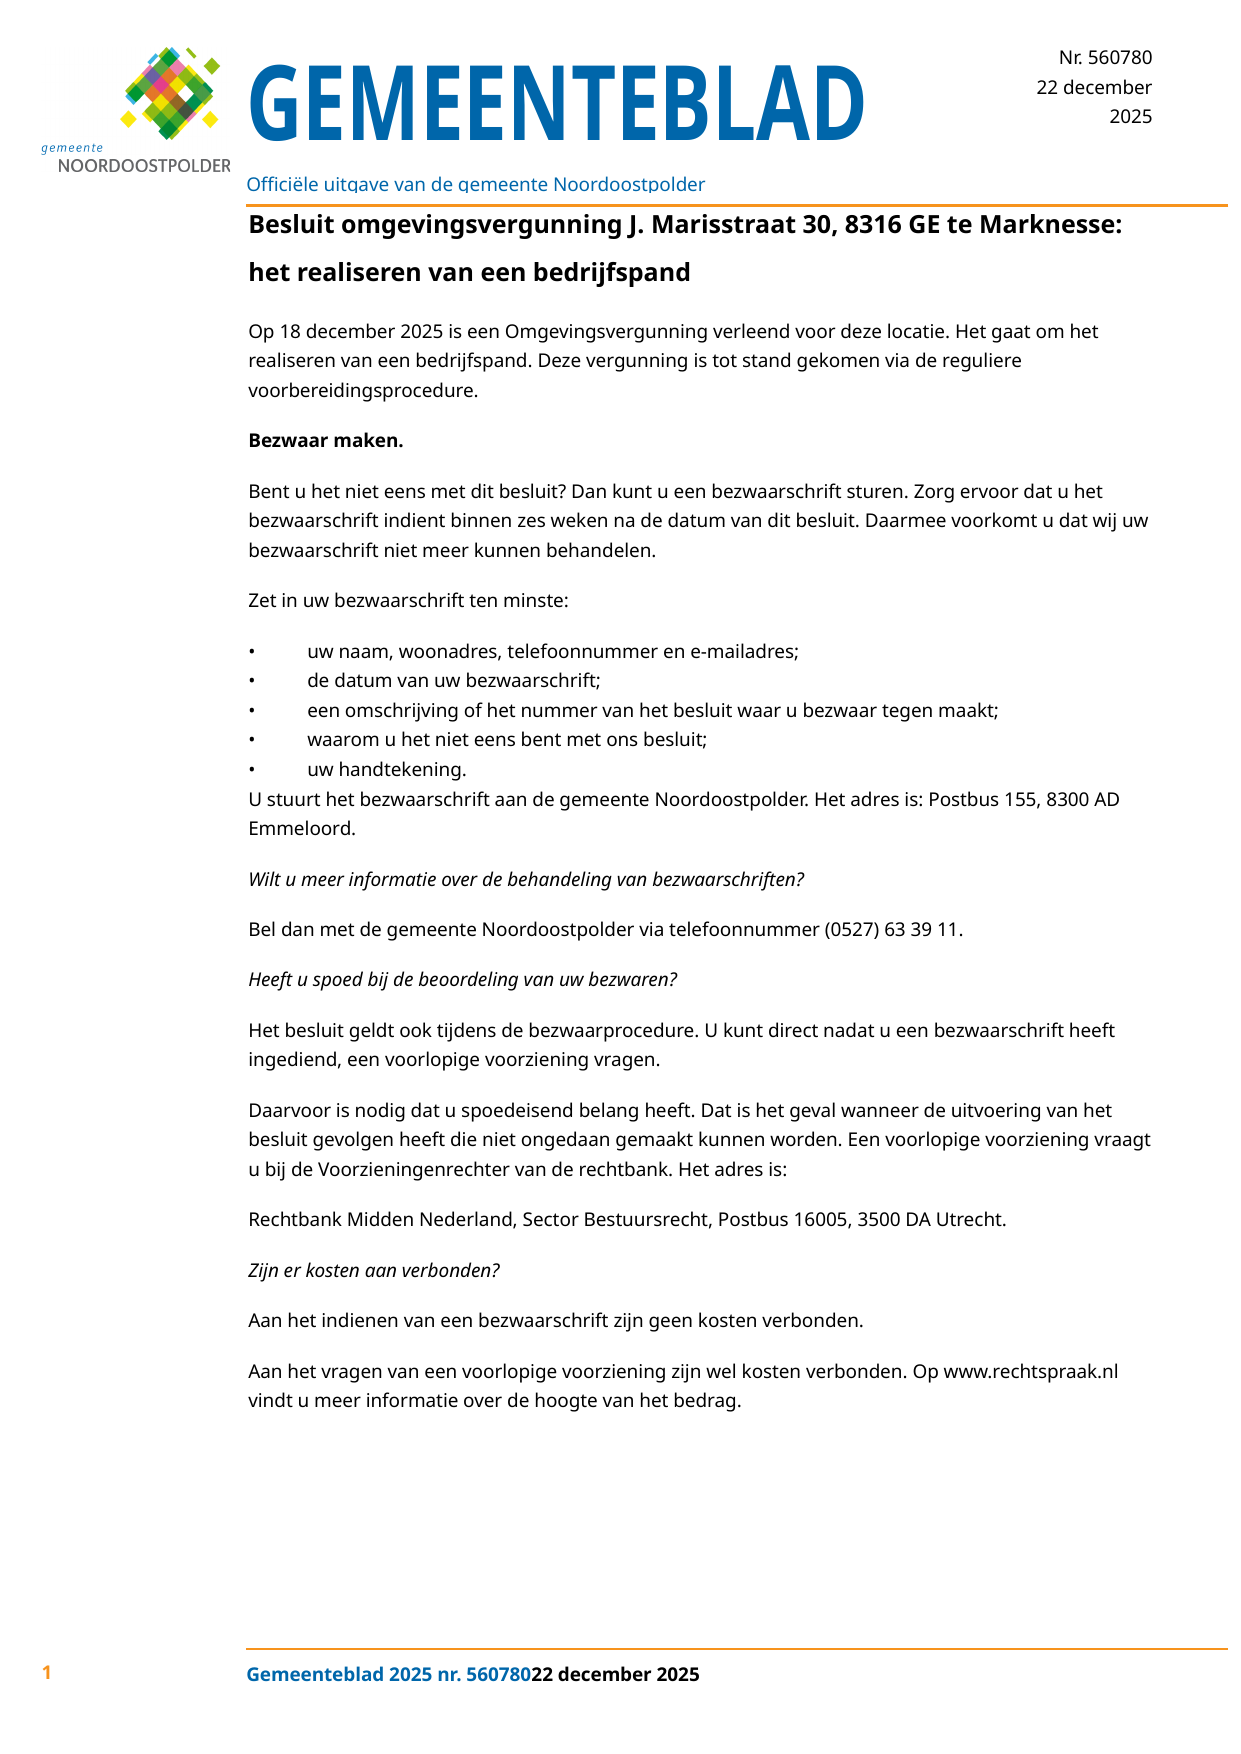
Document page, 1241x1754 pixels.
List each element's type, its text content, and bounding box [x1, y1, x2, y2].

text Zijn er kosten aan verbonden? [248, 1257, 1152, 1283]
list uw naam, woonadres, telefoonnummer en e-mailadres; [248, 638, 1152, 664]
text Het besluit geldt ook tijdens de bezwaarprocedure. U kunt direct nadat u een bezwaarschrift heeft ingediend, een voorlopige voorziening vragen. [248, 1017, 1152, 1072]
text Aan het indienen van een bezwaarschrift zijn geen kosten verbonden. [248, 1307, 1152, 1333]
list de datum van uw bezwaarschrift; [248, 667, 1152, 693]
text Besluit omgevingsvergunning J. Marisstraat 30, 8316 GE te Marknesse: het realiseren van een bedrijfspand [248, 207, 1152, 288]
list uw handtekening. [248, 756, 1152, 782]
text Aan het vragen van een voorlopige voorziening zijn wel kosten verbonden. Op www.rechtspraak.nl vindt u meer informatie over de hoogte van het bedrag. [248, 1358, 1152, 1413]
text Bent u het niet eens met dit besluit? Dan kunt u een bezwaarschrift sturen. Zorg ervoor dat u het bezwaarschrift indient binnen zes weken na de datum van dit besluit. Daarmee voorkomt u dat wij uw bezwaarschrift niet meer kunnen behandelen. [248, 478, 1152, 563]
text Bezwaar maken. [248, 427, 1152, 453]
text Daarvoor is nodig dat u spoedeisend belang heeft. Dat is het geval wanneer de uitvoering van het besluit gevolgen heeft die niet ongedaan gemaakt kunnen worden. Een voorlopige voorziening vraagt u bij de Voorzieningenrechter van de rechtbank. Het adres is: [248, 1097, 1152, 1182]
text Op 18 december 2025 is een Omgevingsvergunning verleend voor deze locatie. Het gaat om het realiseren van een bedrijfspand. Deze vergunning is tot stand gekomen via de reguliere voorbereidingsprocedure. [248, 318, 1152, 403]
text U stuurt het bezwaarschrift aan de gemeente Noordoostpolder. Het adres is: Postbus 155, 8300 AD Emmeloord. [248, 786, 1152, 841]
text Rechtbank Midden Nederland, Sector Bestuursrecht, Postbus 16005, 3500 DA Utrecht. [248, 1207, 1152, 1232]
list een omschrijving of het nummer van het besluit waar u bezwaar tegen maakt; [248, 697, 1152, 723]
text Wilt u meer informatie over de behandeling van bezwaarschriften? [248, 866, 1152, 892]
text Zet in uw bezwaarschrift ten minste: [248, 587, 1152, 613]
list waarom u het niet eens bent met ons besluit; [248, 727, 1152, 752]
picture [41, 47, 231, 172]
text Heeft u spoed bij de beoordeling van uw bezwaren? [248, 967, 1152, 992]
text Bel dan met de gemeente Noordoostpolder via telefoonnummer (0527) 63 39 11. [248, 916, 1152, 942]
